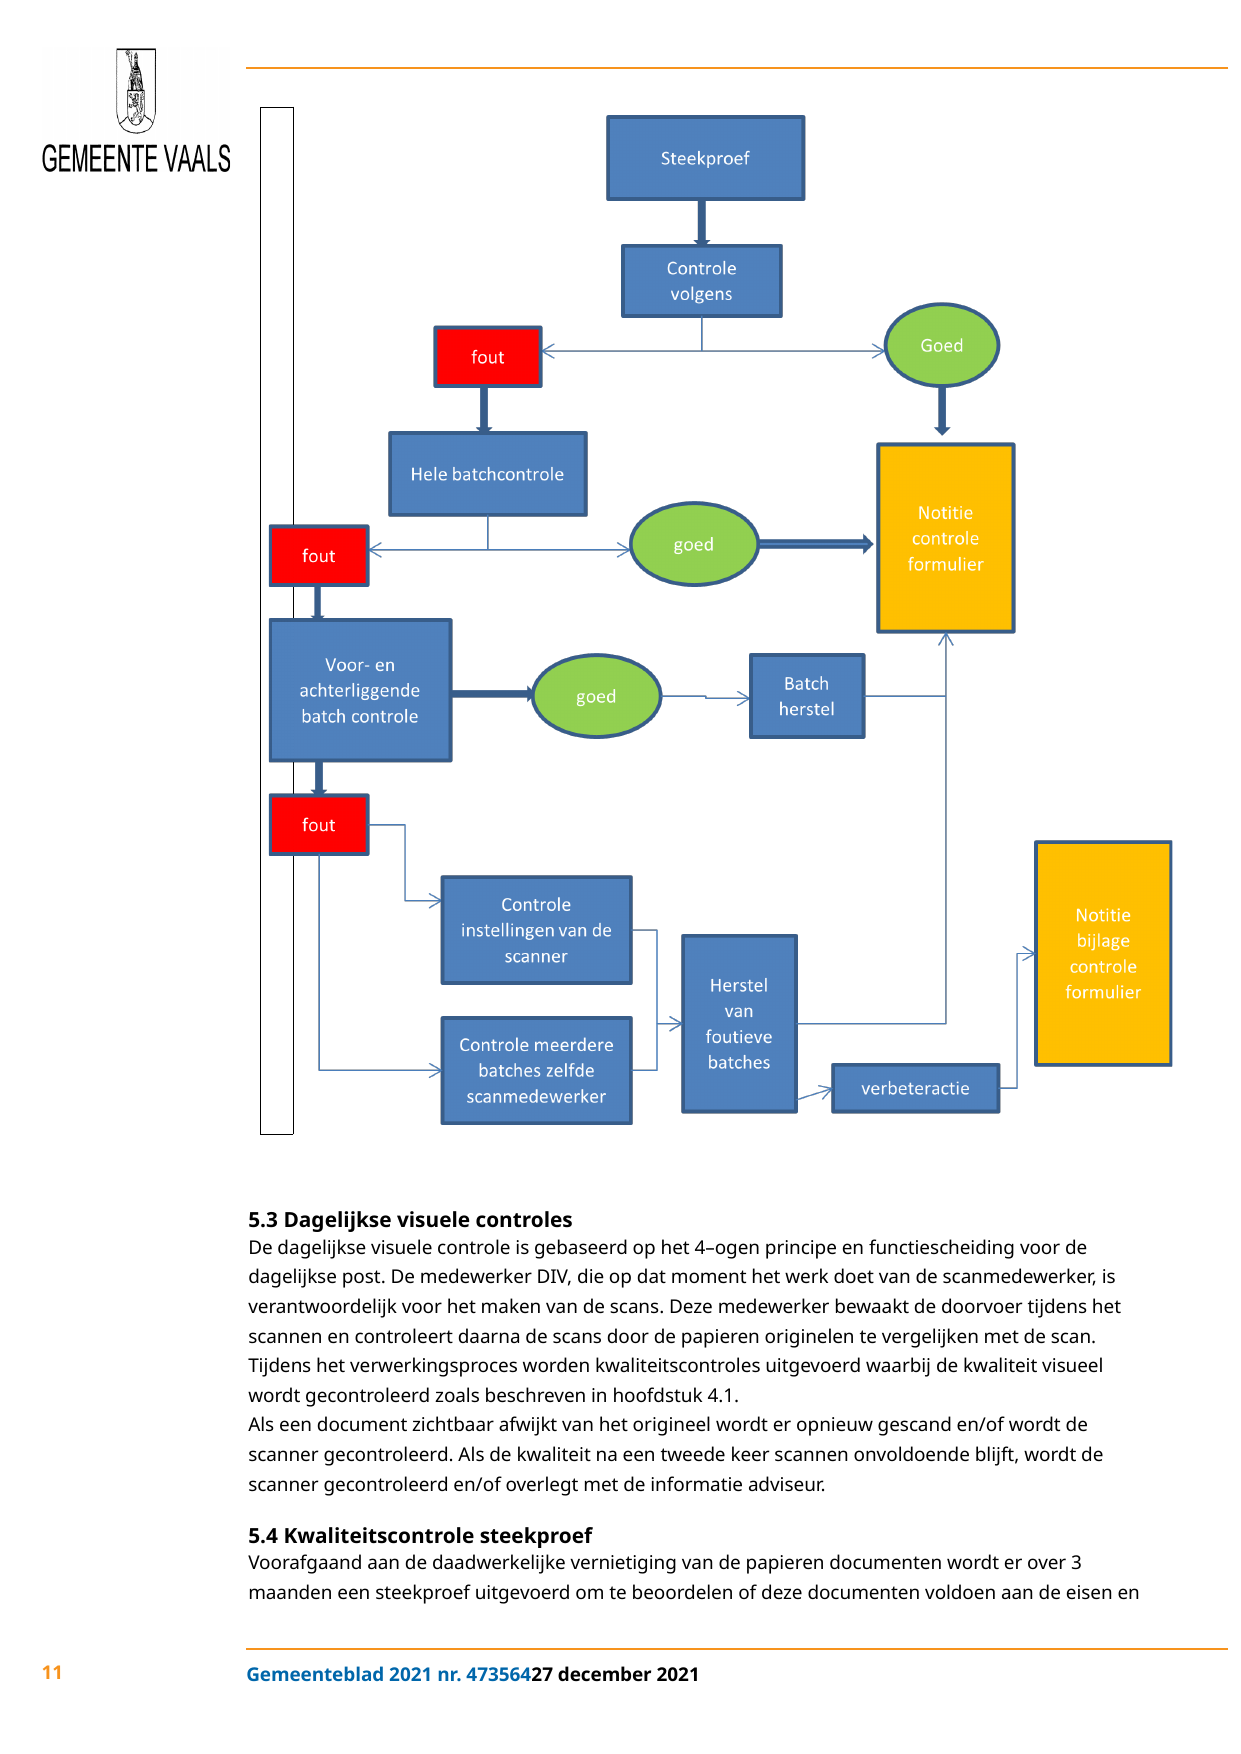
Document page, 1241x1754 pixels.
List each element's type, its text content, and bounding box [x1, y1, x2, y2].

text 5.3 Dagelijkse visuele controles [248, 1206, 1152, 1234]
text 5.4 Kwaliteitscontrole steekproef [248, 1521, 1152, 1549]
text Als een document zichtbaar afwijkt van het origineel wordt er opnieuw gescand en/of wordt de scanner gecontroleerd. Als de kwaliteit na een tweede keer scannen onvoldoende blijft, wordt de scanner gecontroleerd en/of overlegt met de informatie adviseur. [248, 1412, 1152, 1496]
text Voorafgaand aan de daadwerkelijke vernietiging van de papieren documenten wordt er over 3 maanden een steekproef uitgevoerd om te beoordelen of deze documenten voldoen aan de eisen en [248, 1549, 1152, 1605]
picture [268, 115, 1173, 1125]
picture [41, 47, 231, 172]
text De dagelijkse visuele controle is gebaseerd op het 4–ogen principe en functiescheiding voor de dagelijkse post. De medewerker DIV, die op dat moment het werk doet van de scanmedewerker, is verantwoordelijk voor het maken van de scans. Deze medewerker bewaakt de doorvoer tijdens het scannen en controleert daarna de scans door de papieren originelen te vergelijken met de scan. Tijdens het verwerkingsproces worden kwaliteitscontroles uitgevoerd waarbij de kwaliteit visueel wordt gecontroleerd zoals beschreven in hoofdstuk 4.1. [248, 1234, 1152, 1408]
